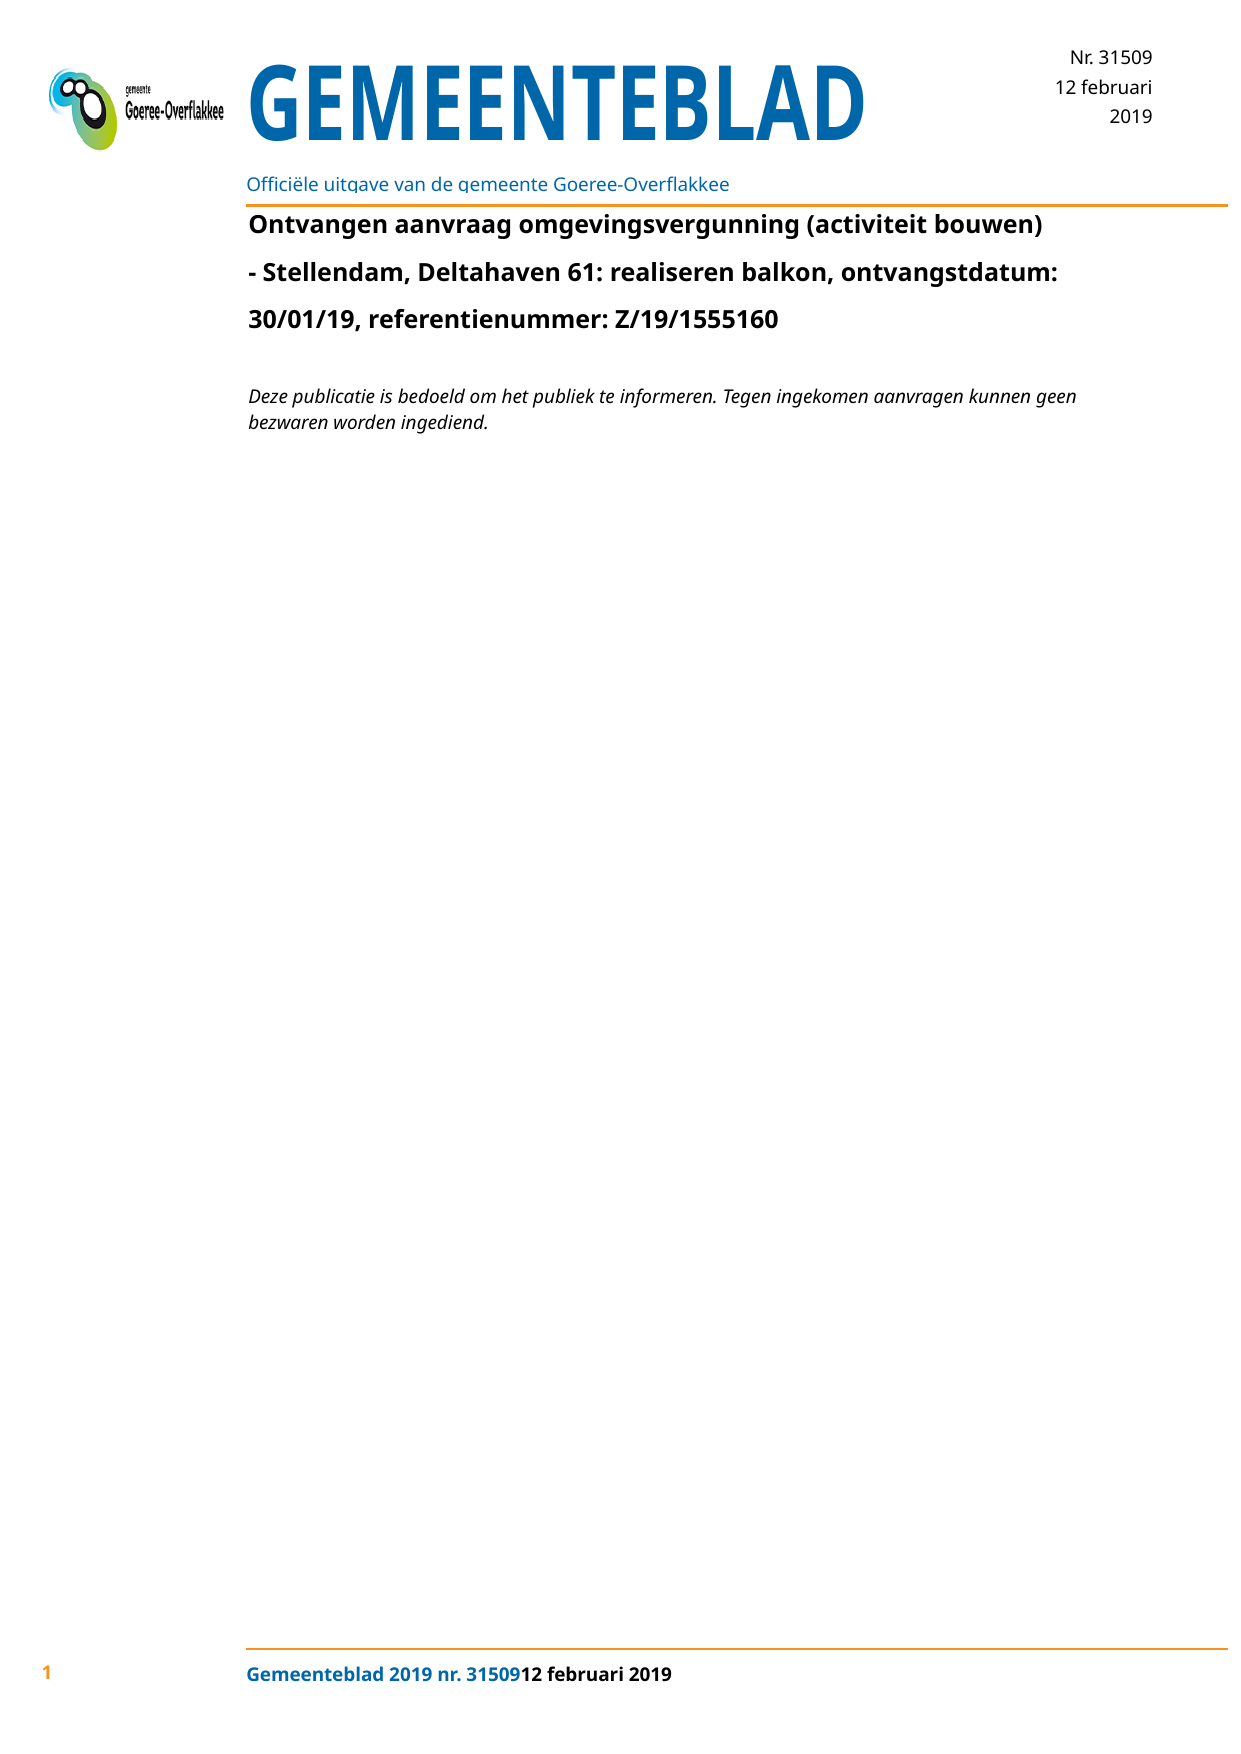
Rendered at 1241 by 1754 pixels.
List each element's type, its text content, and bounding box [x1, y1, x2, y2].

text Deze publicatie is bedoeld om het publiek te informeren. Tegen ingekomen aanvragen kunnen geen bezwaren worden ingediend. [248, 384, 1152, 435]
picture [41, 47, 231, 172]
text Ontvangen aanvraag omgevingsvergunning (activiteit bouwen) - Stellendam, Deltahaven 61: realiseren balkon, ontvangstdatum: 30/01/19, referentienummer: Z/19/1555160 [248, 207, 1152, 336]
